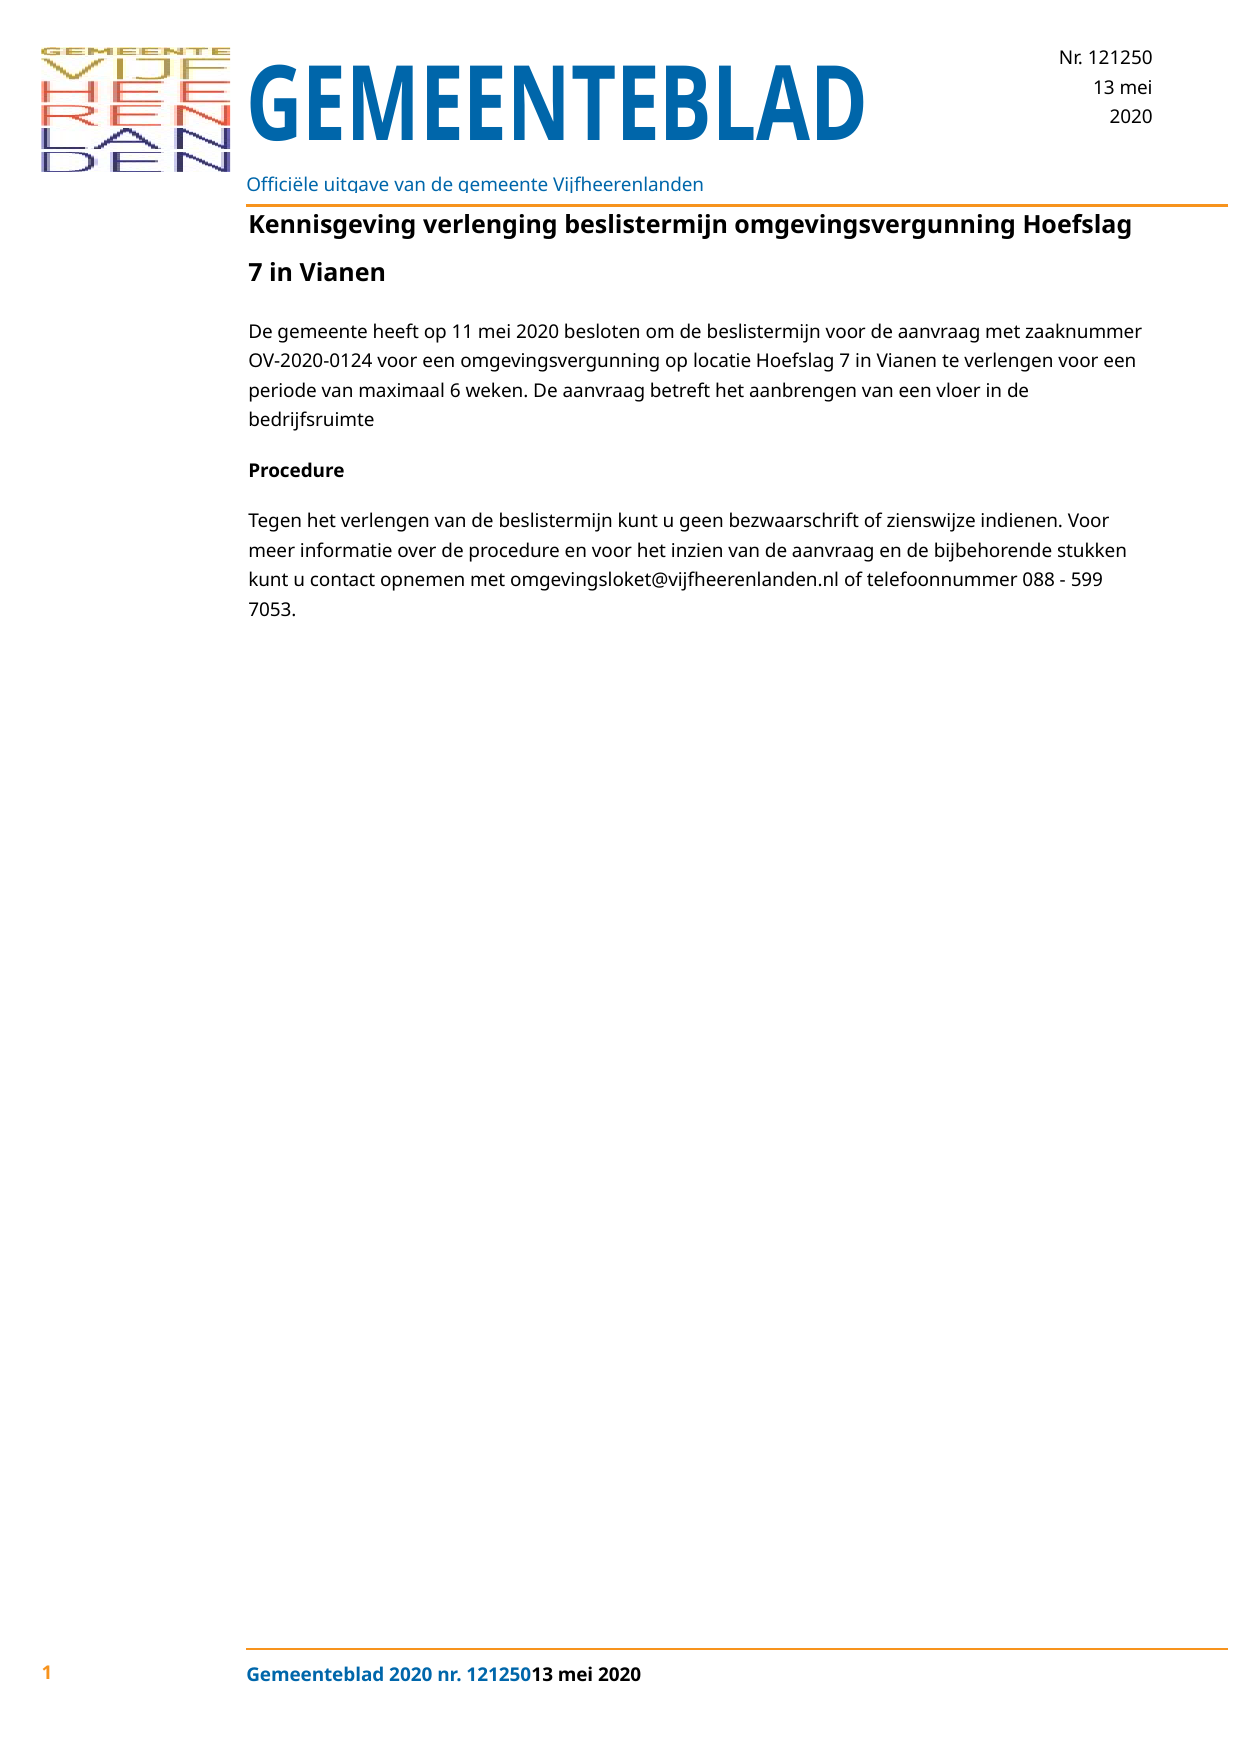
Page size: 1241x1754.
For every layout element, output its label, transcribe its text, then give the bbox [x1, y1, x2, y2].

text Procedure [248, 457, 1152, 483]
text Kennisgeving verlenging beslistermijn omgevingsvergunning Hoefslag 7 in Vianen [248, 207, 1152, 288]
text Tegen het verlengen van de beslistermijn kunt u geen bezwaarschrift of zienswijze indienen. Voor meer informatie over de procedure en voor het inzien van de aanvraag en de bijbehorende stukken kunt u contact opnemen met omgevingsloket@vijfheerenlanden.nl of telefoonnummer 088 - 599 7053. [248, 507, 1152, 622]
picture [41, 47, 231, 172]
text De gemeente heeft op 11 mei 2020 besloten om de beslistermijn voor de aanvraag met zaaknummer OV-2020-0124 voor een omgevingsvergunning op locatie Hoefslag 7 in Vianen te verlengen voor een periode van maximaal 6 weken. De aanvraag betreft het aanbrengen van een vloer in de bedrijfsruimte [248, 318, 1152, 432]
